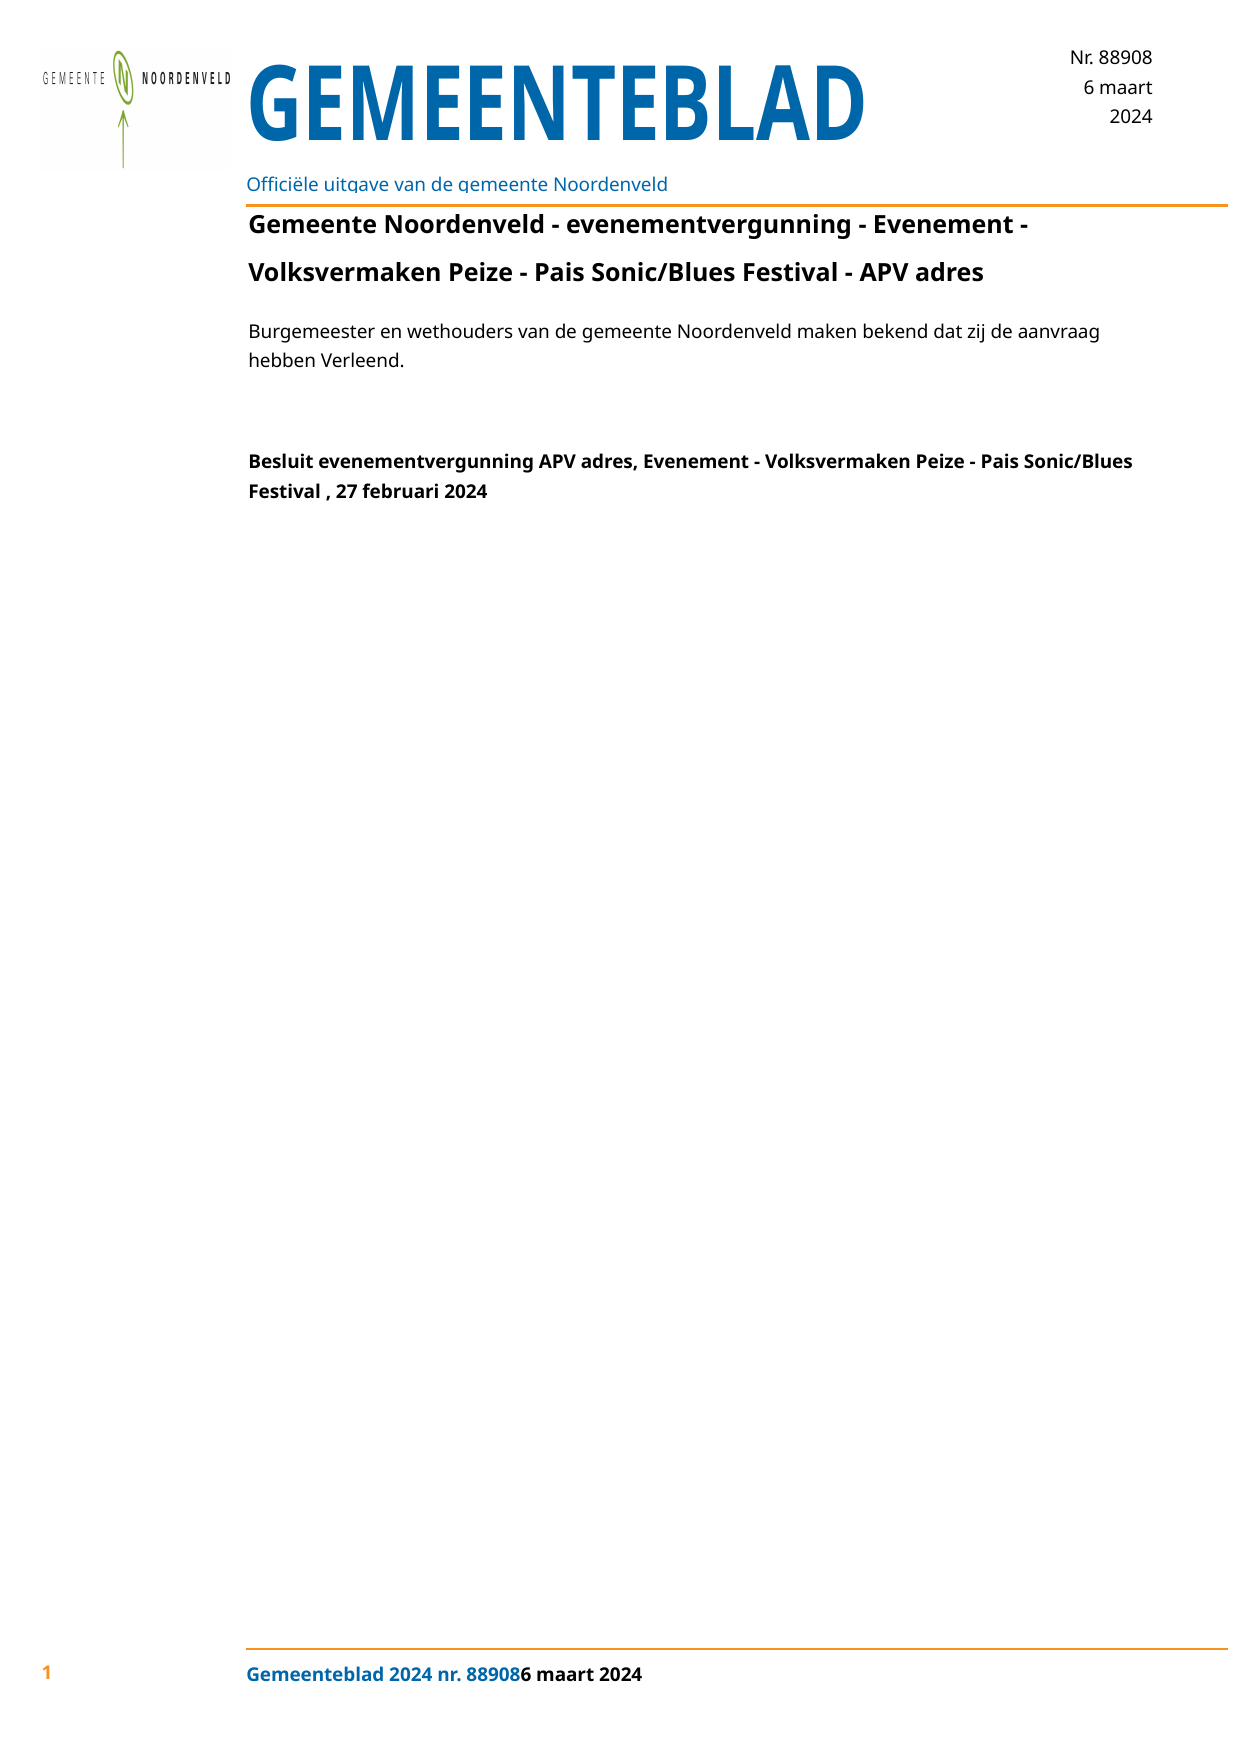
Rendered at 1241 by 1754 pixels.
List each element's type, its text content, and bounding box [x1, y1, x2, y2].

text Gemeente Noordenveld - evenementvergunning - Evenement - Volksvermaken Peize - Pais Sonic/Blues Festival - APV adres [248, 207, 1152, 288]
picture [41, 47, 231, 172]
text Burgemeester en wethouders van de gemeente Noordenveld maken bekend dat zij de aanvraag hebben Verleend. [248, 318, 1152, 373]
text Besluit evenementvergunning APV adres, Evenement - Volksvermaken Peize - Pais Sonic/Blues Festival , 27 februari 2024 [248, 448, 1152, 504]
